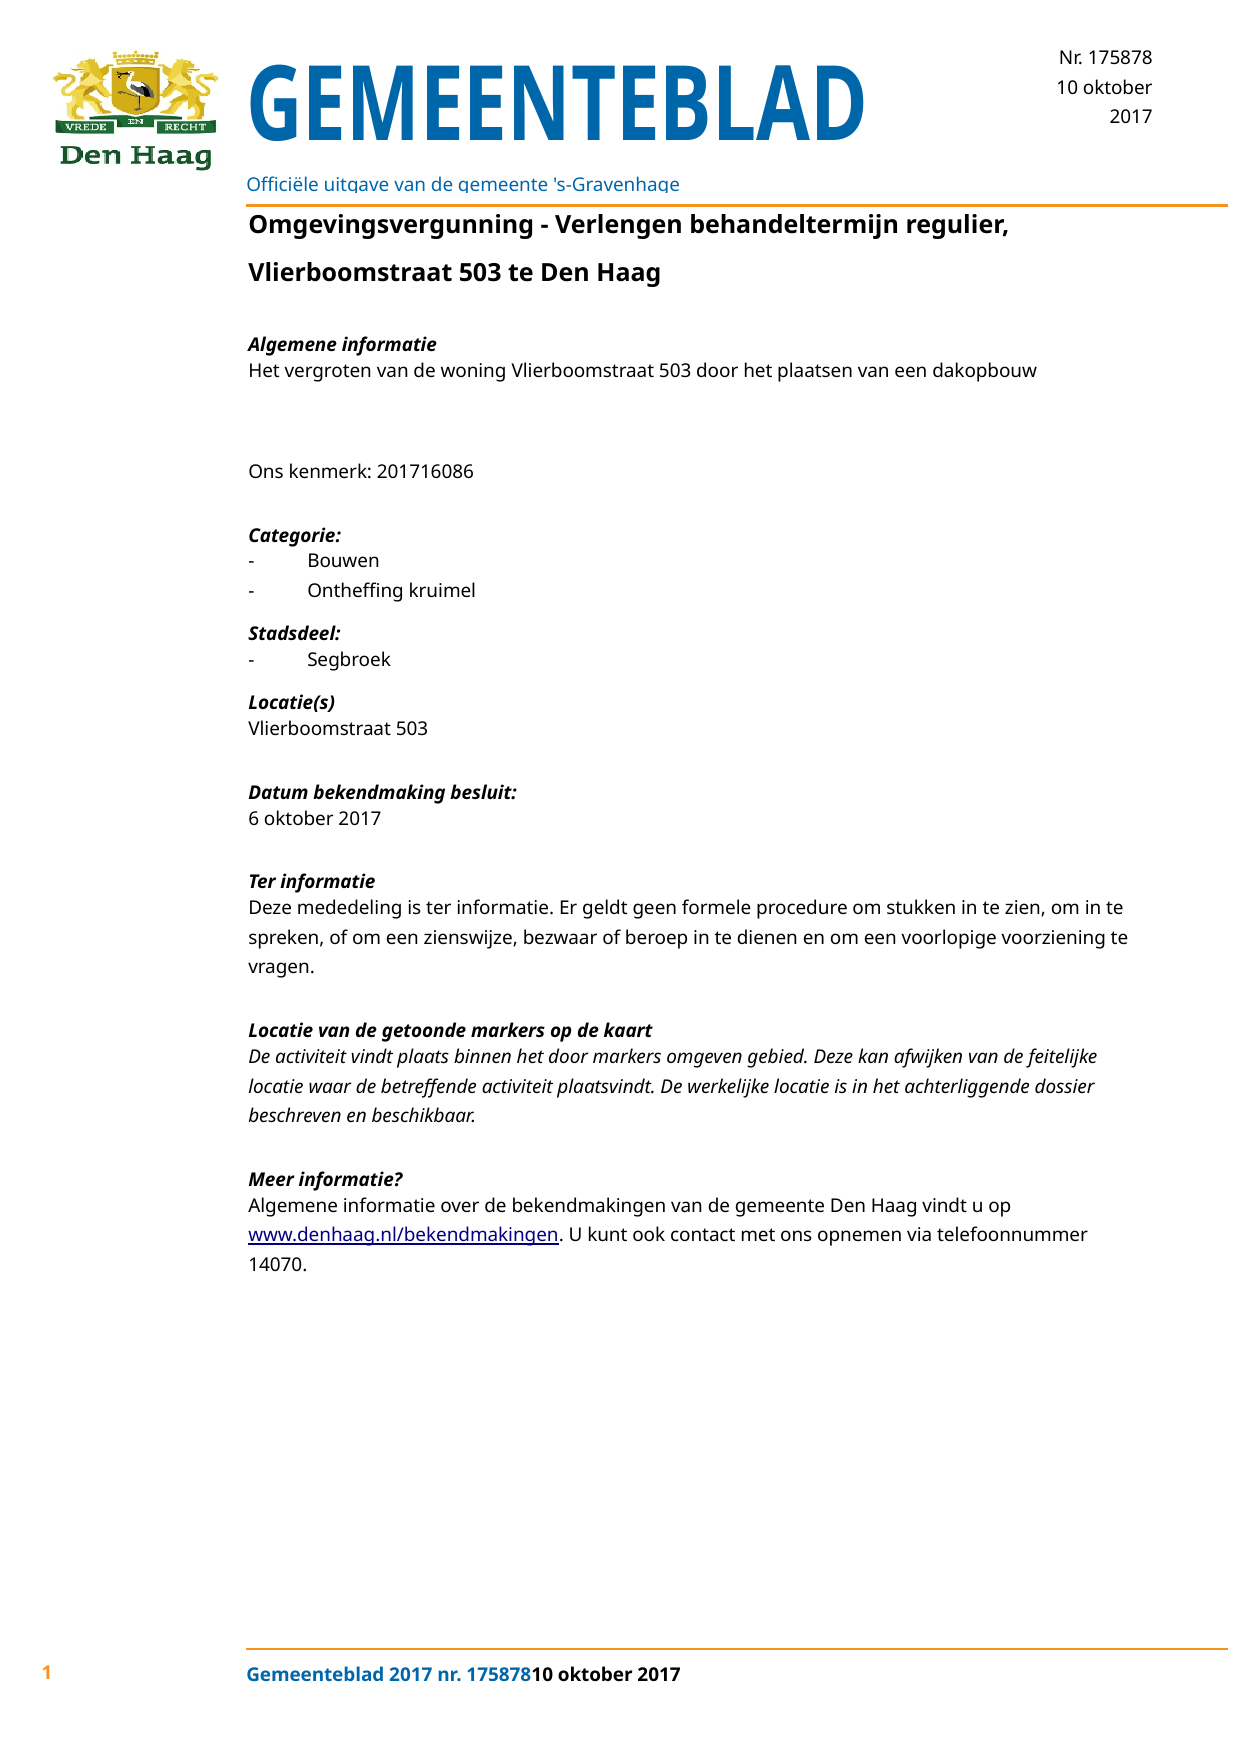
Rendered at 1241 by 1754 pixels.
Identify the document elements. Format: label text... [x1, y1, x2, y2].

text Deze mededeling is ter informatie. Er geldt geen formele procedure om stukken in te zien, om in te spreken, of om een zienswijze, bezwaar of beroep in te dienen en om een voorlopige voorziening te vragen. [248, 894, 1152, 979]
text Vlierboomstraat 503 [248, 715, 1152, 741]
text Meer informatie? [248, 1166, 1152, 1192]
text Omgevingsvergunning - Verlengen behandeltermijn regulier, Vlierboomstraat 503 te Den Haag [248, 207, 1152, 288]
picture [41, 47, 231, 172]
text Algemene informatie [248, 331, 1152, 357]
text Datum bekendmaking besluit: [248, 779, 1152, 805]
text Het vergroten van de woning Vlierboomstraat 503 door het plaatsen van een dakopbouw [248, 357, 1152, 383]
text De activiteit vindt plaats binnen het door markers omgeven gebied. Deze kan afwijken van de feitelijke locatie waar de betreffende activiteit plaatsvindt. De werkelijke locatie is in het achterliggende dossier beschreven en beschikbaar. [248, 1043, 1152, 1128]
text Stadsdeel: [248, 620, 1152, 646]
text Algemene informatie over de bekendmakingen van de gemeente Den Haag vindt u op www.denhaag.nl/bekendmakingen. U kunt ook contact met ons opnemen via telefoonnummer 14070. [248, 1192, 1152, 1277]
text Ons kenmerk: 201716086 [248, 458, 1152, 484]
text Locatie van de getoonde markers op de kaart [248, 1017, 1152, 1043]
text Locatie(s) [248, 689, 1152, 715]
text Categorie: [248, 522, 1152, 548]
text Ter informatie [248, 869, 1152, 894]
list Bouwen [248, 548, 1152, 573]
list Segbroek [248, 646, 1152, 672]
list Ontheffing kruimel [248, 577, 1152, 603]
text 6 oktober 2017 [248, 805, 1152, 830]
